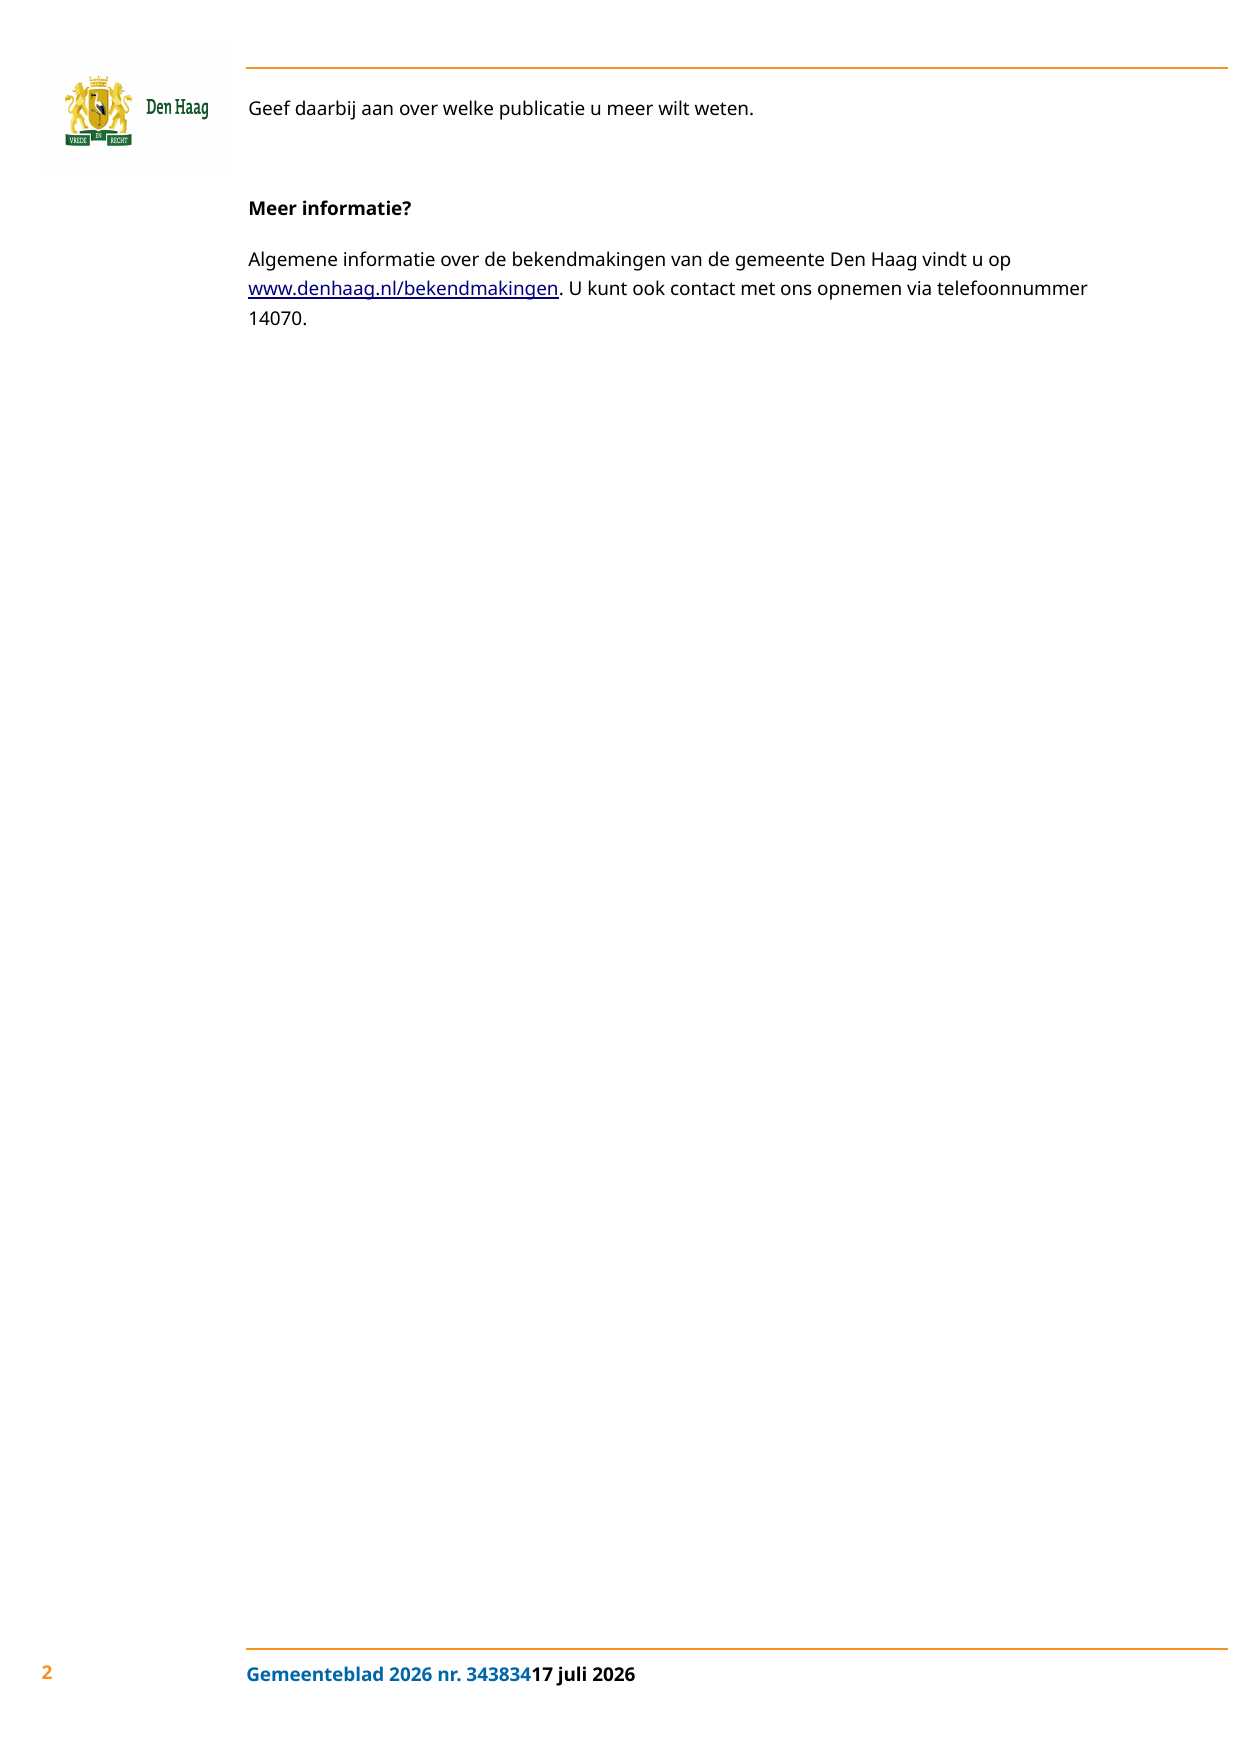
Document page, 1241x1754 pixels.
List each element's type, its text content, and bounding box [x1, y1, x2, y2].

picture [41, 47, 231, 172]
text Algemene informatie over de bekendmakingen van de gemeente Den Haag vindt u op www.denhaag.nl/bekendmakingen. U kunt ook contact met ons opnemen via telefoonnummer 14070. [248, 246, 1152, 331]
text Geef daarbij aan over welke publicatie u meer wilt weten. [248, 95, 1152, 121]
text Meer informatie? [248, 196, 1152, 221]
